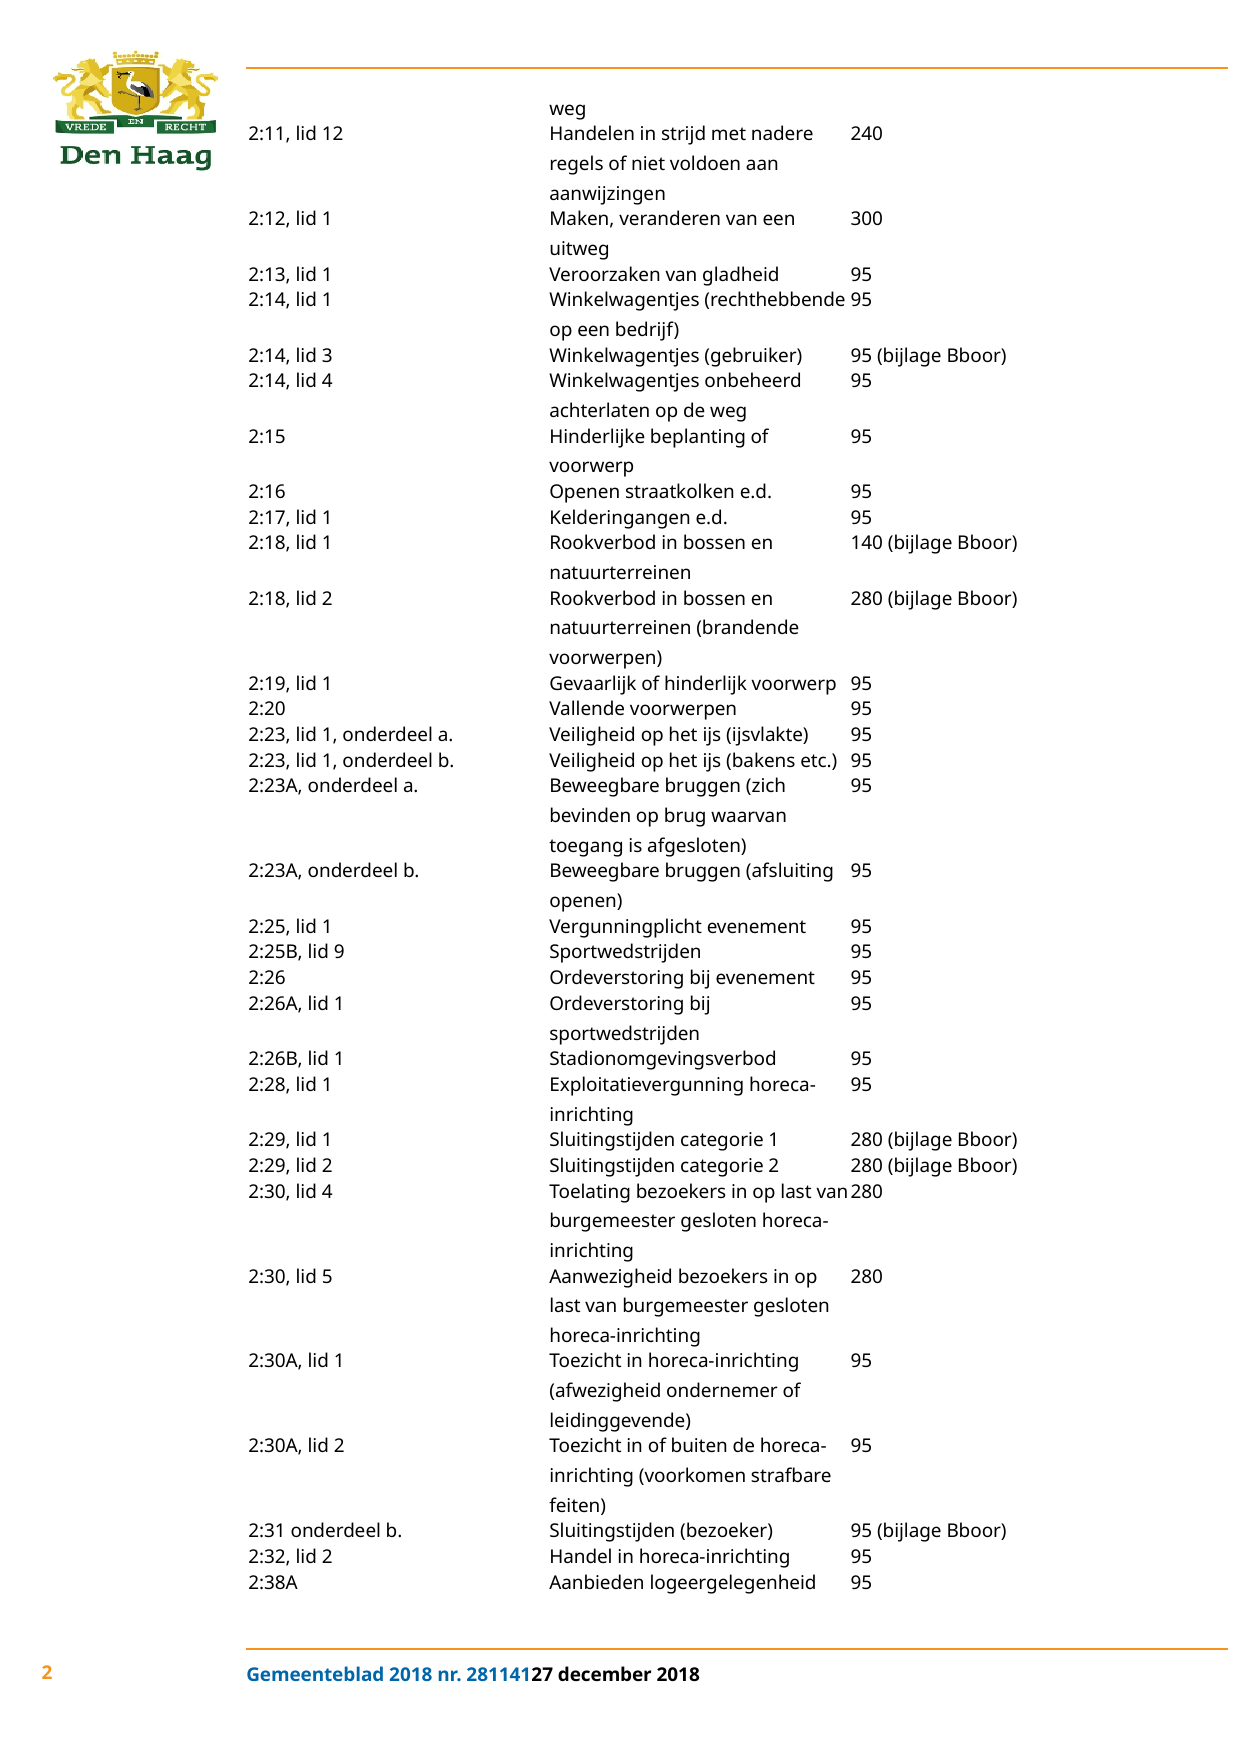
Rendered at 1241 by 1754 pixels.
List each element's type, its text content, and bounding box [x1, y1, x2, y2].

table_cell 2:31 onderdeel b. [248, 1518, 549, 1543]
table_cell Ordeverstoring bij evenement [549, 964, 850, 990]
table_cell 95 [850, 913, 1152, 939]
table_cell 2:19, lid 1 [248, 670, 549, 696]
table_cell 95 [850, 286, 1152, 342]
table_cell 2:18, lid 1 [248, 530, 549, 585]
table_cell Veroorzaken van gladheid [549, 261, 850, 286]
table_cell 95 [850, 504, 1152, 529]
table_cell 2:38A [248, 1569, 549, 1595]
table_cell Openen straatkolken e.d. [549, 478, 850, 504]
table_cell 2:30, lid 4 [248, 1178, 549, 1263]
table_cell 95 [850, 964, 1152, 990]
table_cell 2:15 [248, 423, 549, 478]
table_cell 280 (bijlage Bboor) [850, 1126, 1152, 1152]
table_cell 2:12, lid 1 [248, 205, 549, 261]
table_cell Vallende voorwerpen [549, 696, 850, 721]
table_cell 2:29, lid 2 [248, 1152, 549, 1178]
table_cell 2:29, lid 1 [248, 1126, 549, 1152]
table_cell [248, 95, 549, 121]
table_cell 95 [850, 696, 1152, 721]
table_cell 280 [850, 1263, 1152, 1348]
table_cell weg [549, 95, 850, 121]
table_cell 2:32, lid 2 [248, 1543, 549, 1569]
table_cell 2:13, lid 1 [248, 261, 549, 286]
table_cell 2:23, lid 1, onderdeel a. [248, 721, 549, 747]
table_cell 140 (bijlage Bboor) [850, 530, 1152, 585]
table_cell 280 (bijlage Bboor) [850, 585, 1152, 670]
table_cell Veiligheid op het ijs (ijsvlakte) [549, 721, 850, 747]
table_cell 95 [850, 858, 1152, 913]
table_cell Vergunningplicht evenement [549, 913, 850, 939]
table_cell Ordeverstoring bij sportwedstrijden [549, 990, 850, 1045]
table_cell Kelderingangen e.d. [549, 504, 850, 529]
table_cell Winkelwagentjes (gebruiker) [549, 342, 850, 367]
table_cell 95 [850, 939, 1152, 964]
table_cell Rookverbod in bossen en natuurterreinen [549, 530, 850, 585]
table_cell Winkelwagentjes onbeheerd achterlaten op de weg [549, 368, 850, 423]
table_cell 2:28, lid 1 [248, 1071, 549, 1126]
table_cell 2:25, lid 1 [248, 913, 549, 939]
table_cell 2:20 [248, 696, 549, 721]
table_cell 2:23, lid 1, onderdeel b. [248, 747, 549, 773]
table_cell 95 [850, 261, 1152, 286]
table_cell 2:16 [248, 478, 549, 504]
table_cell Sluitingstijden categorie 1 [549, 1126, 850, 1152]
table_cell Beweegbare bruggen (zich bevinden op brug waarvan toegang is afgesloten) [549, 773, 850, 858]
table_cell 95 [850, 747, 1152, 773]
table_cell 280 (bijlage Bboor) [850, 1152, 1152, 1178]
table_cell 2:25B, lid 9 [248, 939, 549, 964]
table_cell Sluitingstijden (bezoeker) [549, 1518, 850, 1543]
table_cell 95 [850, 1543, 1152, 1569]
table_cell 2:14, lid 4 [248, 368, 549, 423]
table_cell 95 (bijlage Bboor) [850, 1518, 1152, 1543]
table_cell Aanwezigheid bezoekers in op last van burgemeester gesloten horeca-inrichting [549, 1263, 850, 1348]
table_cell 2:11, lid 12 [248, 121, 549, 205]
table_cell 300 [850, 205, 1152, 261]
table_cell Gevaarlijk of hinderlijk voorwerp [549, 670, 850, 696]
table_cell Aanbieden logeergelegenheid [549, 1569, 850, 1595]
picture [41, 47, 231, 172]
table_cell 95 [850, 1569, 1152, 1595]
table_cell Toezicht in of buiten de horeca-inrichting (voorkomen strafbare feiten) [549, 1433, 850, 1517]
table_cell [850, 95, 1152, 121]
table_cell Sluitingstijden categorie 2 [549, 1152, 850, 1178]
table_cell 2:30A, lid 2 [248, 1433, 549, 1517]
table_cell 95 [850, 990, 1152, 1045]
table_cell Toezicht in horeca-inrichting (afwezigheid ondernemer of leidinggevende) [549, 1348, 850, 1433]
table_cell 95 [850, 1433, 1152, 1517]
table_cell Handelen in strijd met nadere regels of niet voldoen aan aanwijzingen [549, 121, 850, 205]
table_cell Beweegbare bruggen (afsluiting openen) [549, 858, 850, 913]
table_cell 2:30A, lid 1 [248, 1348, 549, 1433]
table_cell Stadionomgevingsverbod [549, 1045, 850, 1071]
table_cell Veiligheid op het ijs (bakens etc.) [549, 747, 850, 773]
table_cell 95 [850, 773, 1152, 858]
table_cell 2:23A, onderdeel a. [248, 773, 549, 858]
table_cell 95 [850, 423, 1152, 478]
table_cell 95 [850, 721, 1152, 747]
table_cell 2:26 [248, 964, 549, 990]
table_cell 2:23A, onderdeel b. [248, 858, 549, 913]
table_cell 2:26A, lid 1 [248, 990, 549, 1045]
table_cell 95 [850, 1348, 1152, 1433]
table_cell Hinderlijke beplanting of voorwerp [549, 423, 850, 478]
table_cell Rookverbod in bossen en natuurterreinen (brandende voorwerpen) [549, 585, 850, 670]
table_cell 2:18, lid 2 [248, 585, 549, 670]
table_cell 280 [850, 1178, 1152, 1263]
table_cell 2:30, lid 5 [248, 1263, 549, 1348]
table_cell 2:26B, lid 1 [248, 1045, 549, 1071]
table_cell Toelating bezoekers in op last van burgemeester gesloten horeca-inrichting [549, 1178, 850, 1263]
table_cell 2:17, lid 1 [248, 504, 549, 529]
table_cell Winkelwagentjes (rechthebbende op een bedrijf) [549, 286, 850, 342]
table_cell 95 [850, 368, 1152, 423]
table_cell 2:14, lid 1 [248, 286, 549, 342]
table_cell 95 [850, 1071, 1152, 1126]
table_cell Exploitatievergunning horeca-inrichting [549, 1071, 850, 1126]
table_cell 240 [850, 121, 1152, 205]
table_cell 95 [850, 1045, 1152, 1071]
table_cell 95 [850, 670, 1152, 696]
table_cell 95 (bijlage Bboor) [850, 342, 1152, 367]
table_cell Maken, veranderen van een uitweg [549, 205, 850, 261]
table_cell 2:14, lid 3 [248, 342, 549, 367]
table_cell 95 [850, 478, 1152, 504]
table_cell Handel in horeca-inrichting [549, 1543, 850, 1569]
table_cell Sportwedstrijden [549, 939, 850, 964]
